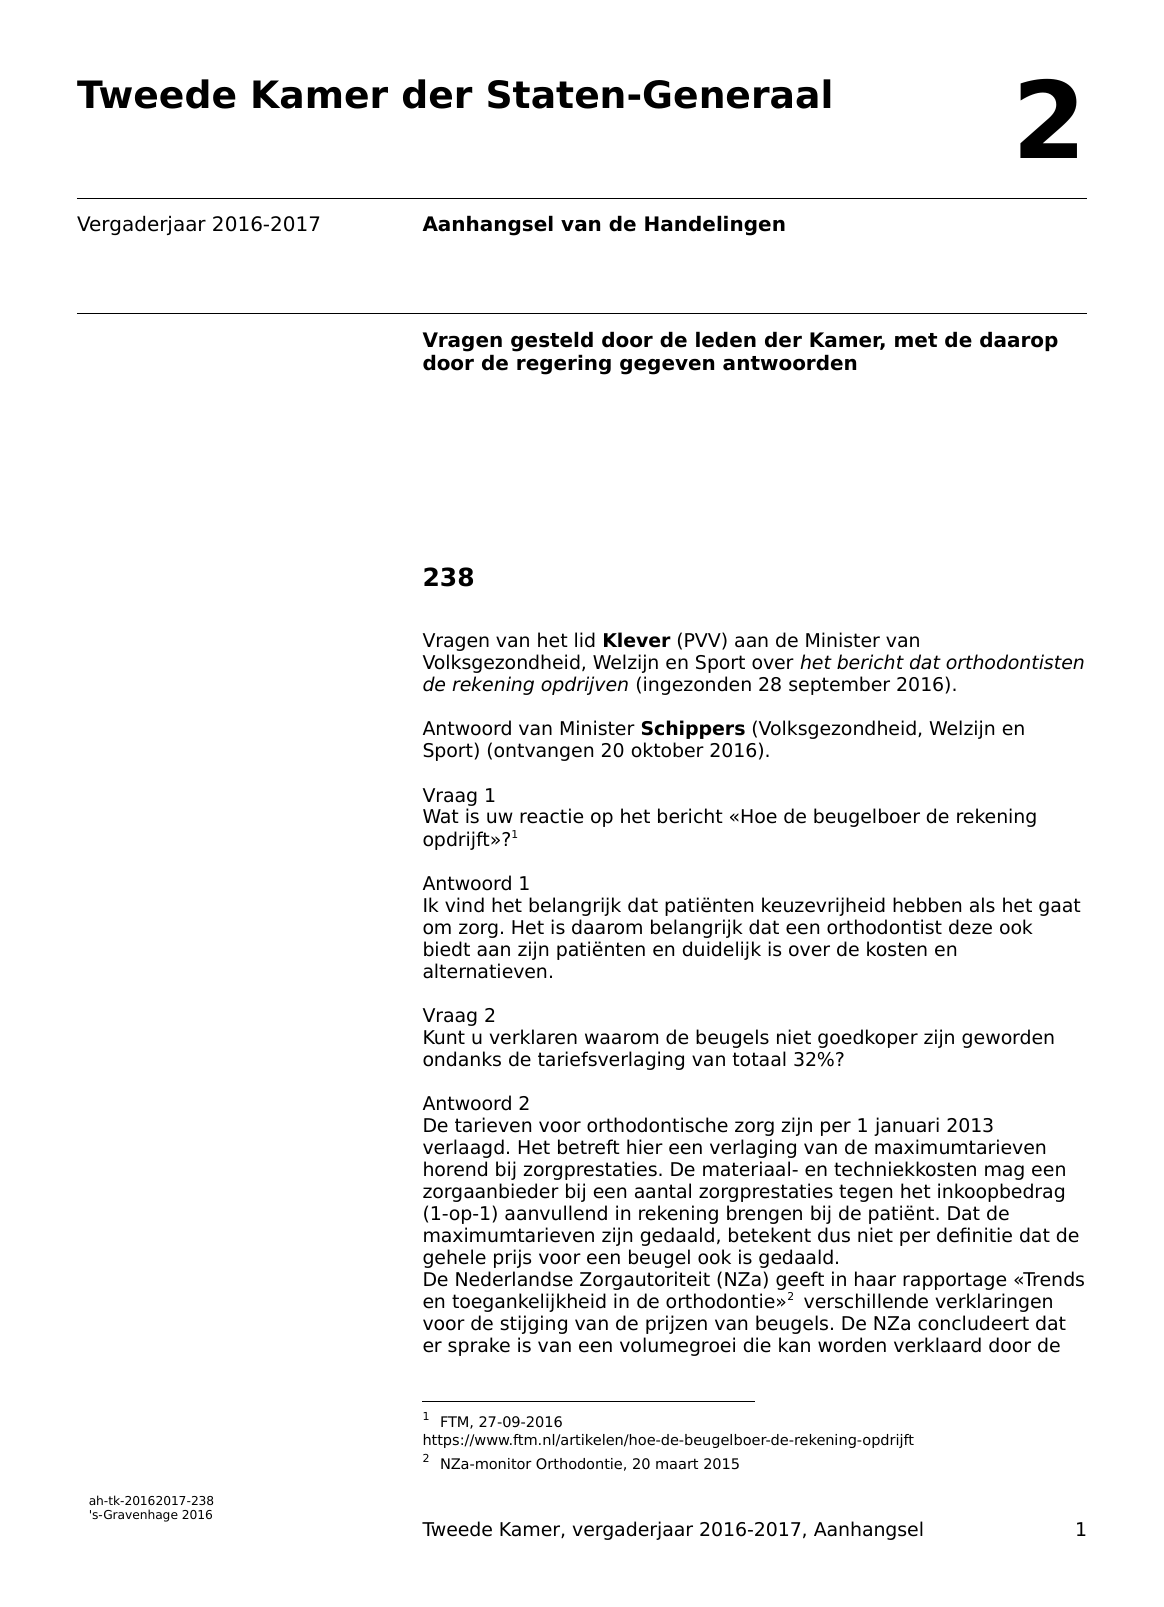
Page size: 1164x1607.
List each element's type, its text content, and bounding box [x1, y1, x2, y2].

text NZa-monitor Orthodontie, 20 maart 2015 [422, 1452, 1087, 1474]
text De Nederlandse Zorgautoriteit (NZa) geeft in haar rapportage «Trends en toegankelijkheid in de orthodontie» verschillende verklaringen voor de stijging van de prijzen van beugels. De NZa concludeert dat er sprake is van een volumegroei die kan worden verklaard door de [422, 1269, 1087, 1357]
text Wat is uw reactie op het bericht «Hoe de beugelboer de rekening opdrijft»? [422, 806, 1087, 850]
text 's-Gravenhage 2016 [88, 1508, 323, 1522]
table_cell Aanhangsel van de Handelingen [422, 199, 1087, 313]
text Antwoord 1 [422, 873, 1087, 894]
table_cell [77, 314, 422, 375]
text Vragen van het lid Klever (PVV) aan de Minister van Volksgezondheid, Welzijn en Sport over het bericht dat orthodontisten de rekening opdrijven (ingezonden 28 september 2016). [422, 630, 1087, 696]
text 238 [422, 563, 1087, 592]
text Vraag 2 [422, 1005, 1087, 1027]
text Ik vind het belangrijk dat patiënten keuzevrijheid hebben als het gaat om zorg. Het is daarom belangrijk dat een orthodontist deze ook biedt aan zijn patiënten en duidelijk is over de kosten en alternatieven. [422, 894, 1087, 982]
text Antwoord 2 [422, 1093, 1087, 1115]
text Antwoord van Minister Schippers (Volksgezondheid, Welzijn en Sport) (ontvangen 20 oktober 2016). [422, 718, 1087, 762]
text Kunt u verklaren waarom de beugels niet goedkoper zijn geworden ondanks de tariefsverlaging van totaal 32%? [422, 1027, 1087, 1071]
text FTM, 27-09-2016 [422, 1410, 1087, 1432]
table_cell Vergaderjaar 2016-2017 [77, 199, 422, 313]
text https://www.ftm.nl/artikelen/hoe-de-beugelboer-de-rekening-opdrijft [422, 1432, 1087, 1449]
text ah-tk-20162017-238 [88, 1494, 323, 1508]
table_header Tweede Kamer der Staten-Generaal [77, 59, 886, 198]
table_header 2 [886, 59, 1087, 198]
table_cell Vragen gesteld door de leden der Kamer, met de daarop door de regering gegeven antwoorden [422, 314, 1087, 375]
text De tarieven voor orthodontische zorg zijn per 1 januari 2013 verlaagd. Het betreft hier een verlaging van de maximumtarieven horend bij zorgprestaties. De materiaal- en techniekkosten mag een zorgaanbieder bij een aantal zorgprestaties tegen het inkoopbedrag (1-op-1) aanvullend in rekening brengen bij de patiënt. Dat de maximumtarieven zijn gedaald, betekent dus niet per definitie dat de gehele prijs voor een beugel ook is gedaald. [422, 1115, 1087, 1269]
text Vraag 1 [422, 784, 1087, 806]
